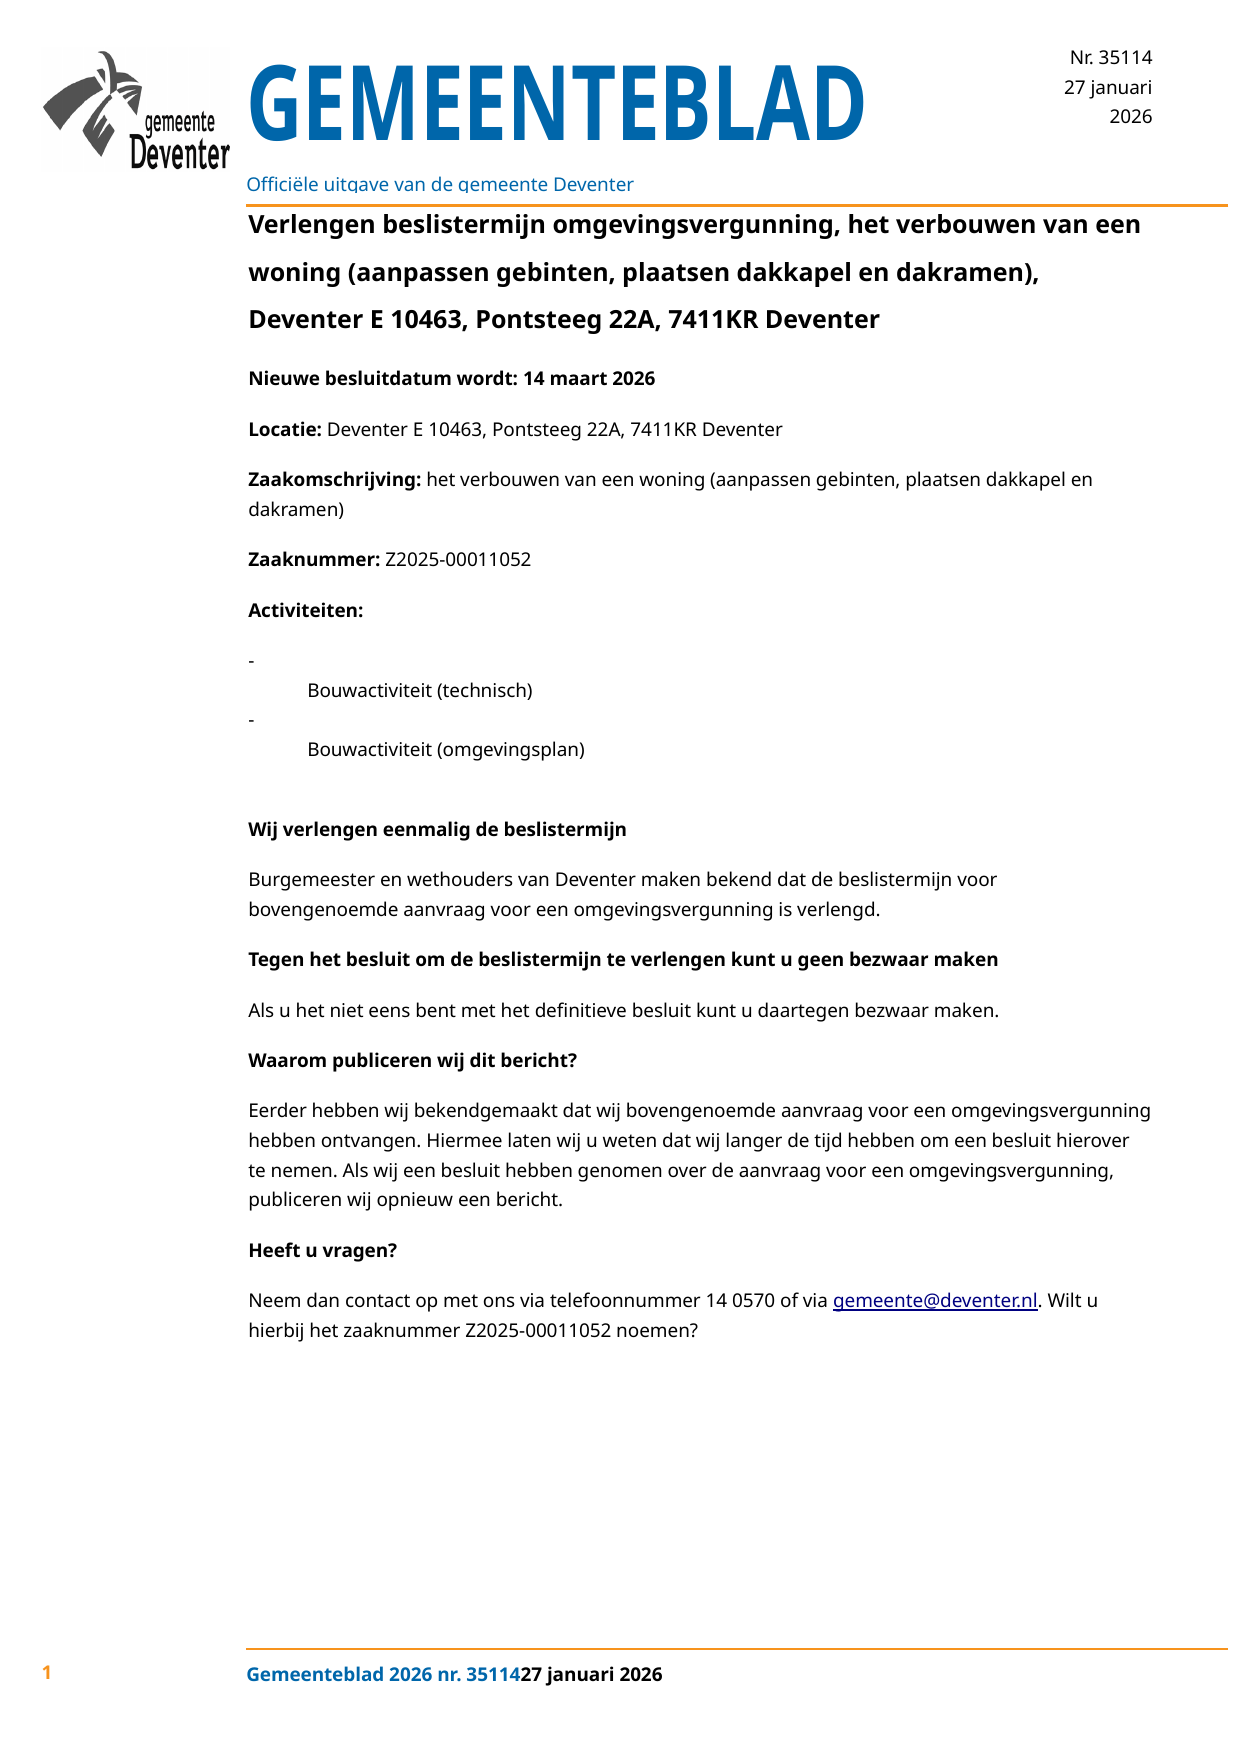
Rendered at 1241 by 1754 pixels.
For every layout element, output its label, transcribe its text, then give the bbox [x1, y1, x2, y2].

text Heeft u vragen? [248, 1237, 1152, 1262]
text Wij verlengen eenmalig de beslistermijn [248, 816, 1152, 842]
text Verlengen beslistermijn omgevingsvergunning, het verbouwen van een woning (aanpassen gebinten, plaatsen dakkapel en dakramen), Deventer E 10463, Pontsteeg 22A, 7411KR Deventer [248, 207, 1152, 336]
text Zaaknummer: Z2025-00011052 [248, 546, 1152, 572]
list Bouwactiviteit (technisch) [248, 677, 1152, 702]
text Zaakomschrijving: het verbouwen van een woning (aanpassen gebinten, plaatsen dakkapel en dakramen) [248, 466, 1152, 522]
text Locatie: Deventer E 10463, Pontsteeg 22A, 7411KR Deventer [248, 416, 1152, 442]
text Tegen het besluit om de beslistermijn te verlengen kunt u geen bezwaar maken [248, 946, 1152, 972]
text Als u het niet eens bent met het definitieve besluit kunt u daartegen bezwaar maken. [248, 997, 1152, 1022]
text Eerder hebben wij bekendgemaakt dat wij bovengenoemde aanvraag voor een omgevingsvergunning hebben ontvangen. Hiermee laten wij u weten dat wij langer de tijd hebben om een besluit hierover te nemen. Als wij een besluit hebben genomen over de aanvraag voor een omgevingsvergunning, publiceren wij opnieuw een bericht. [248, 1098, 1152, 1212]
text Activiteiten: [248, 597, 1152, 622]
picture [41, 47, 231, 172]
text Burgemeester en wethouders van Deventer maken bekend dat de beslistermijn voor bovengenoemde aanvraag voor een omgevingsvergunning is verlengd. [248, 866, 1152, 922]
text Waarom publiceren wij dit bericht? [248, 1047, 1152, 1073]
text Nieuwe besluitdatum wordt: 14 maart 2026 [248, 366, 1152, 391]
text Neem dan contact op met ons via telefoonnummer 14 0570 of via gemeente@deventer.nl. Wilt u hierbij het zaaknummer Z2025-00011052 noemen? [248, 1287, 1152, 1342]
list Bouwactiviteit (omgevingsplan) [248, 736, 1152, 762]
